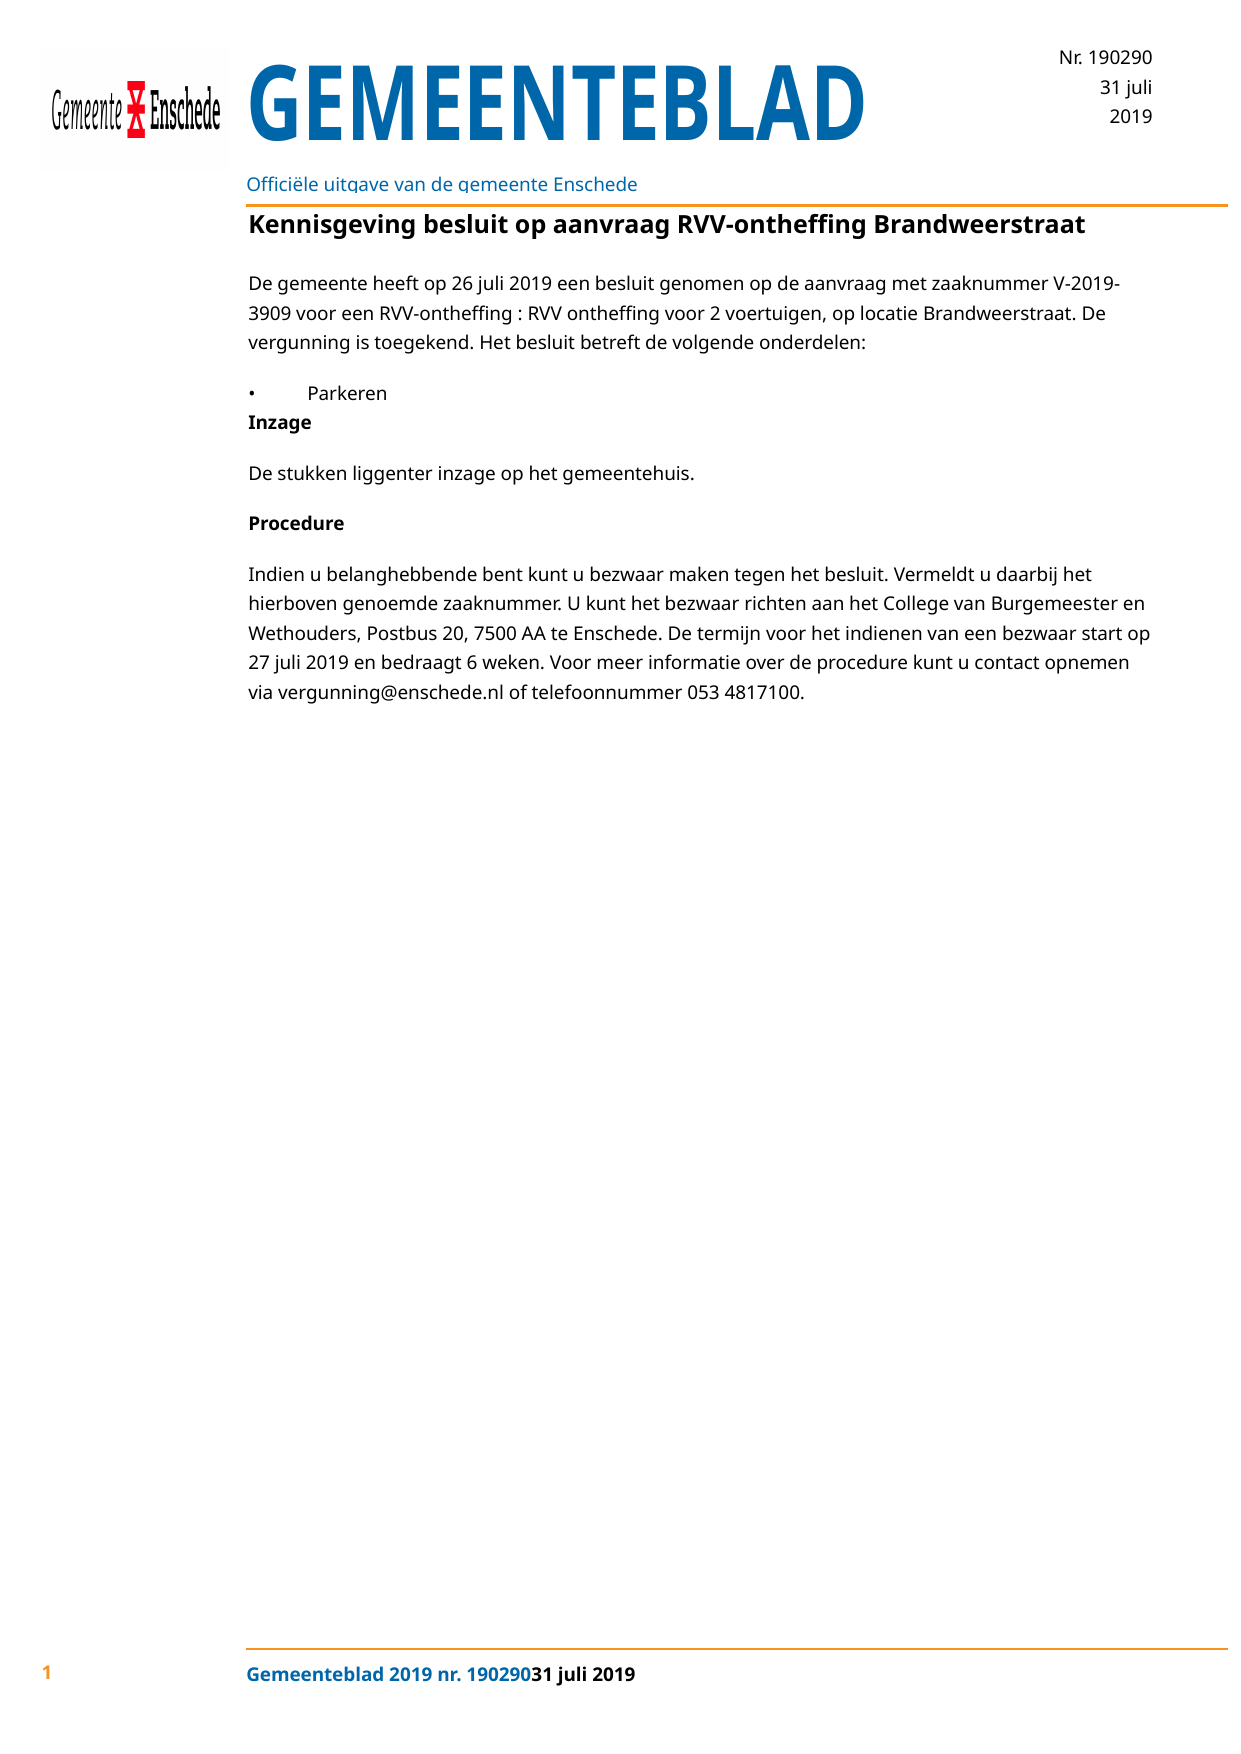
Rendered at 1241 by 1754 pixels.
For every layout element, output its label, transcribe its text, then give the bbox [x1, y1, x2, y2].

text Indien u belanghebbende bent kunt u bezwaar maken tegen het besluit. Vermeldt u daarbij het hierboven genoemde zaaknummer. U kunt het bezwaar richten aan het College van Burgemees­ter en Wethouders, Postbus 20, 7500 AA te Enschede. De termijn voor het indienen van een bezwaar start op 27 juli 2019 en bedraagt 6 weken. Voor meer informatie over de procedure kunt u contact opnemen via vergunning@enschede.nl of telefoonnummer 053 4817100. [248, 561, 1152, 705]
text Inzage [248, 409, 1152, 435]
text De stukken liggenter inzage op het gemeentehuis. [248, 460, 1152, 486]
text De gemeente heeft op 26 juli 2019 een besluit genomen op de aanvraag met zaaknummer V-2019-3909 voor een RVV-ontheffing : RVV ontheffing voor 2 voertuigen, op locatie Brandweerstraat. De vergunning is toegekend. Het besluit betreft de volgende onderdelen: [248, 270, 1152, 355]
text Kennisgeving besluit op aanvraag RVV-ontheffing Brandweerstraat [248, 207, 1152, 241]
picture [41, 47, 231, 172]
list Parkeren [248, 380, 1152, 406]
text Procedure [248, 510, 1152, 536]
